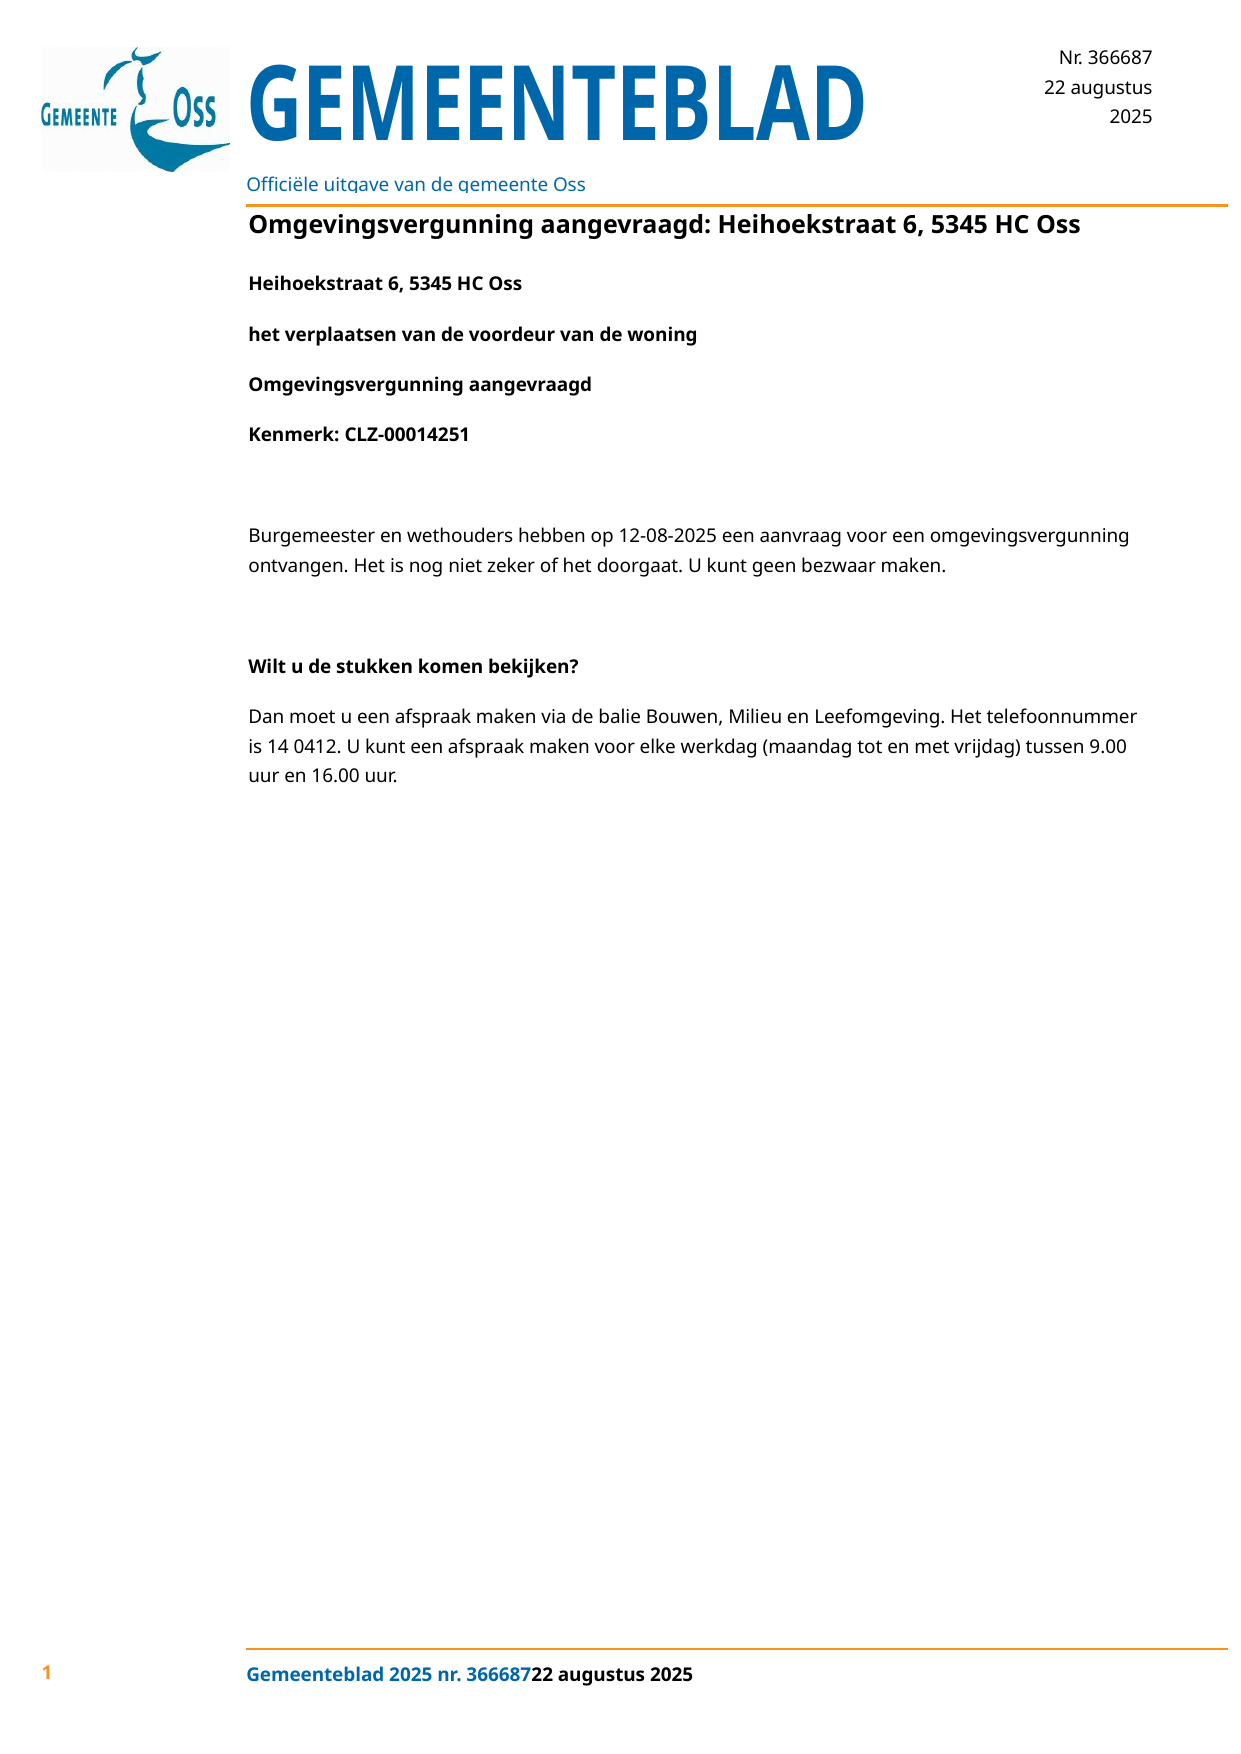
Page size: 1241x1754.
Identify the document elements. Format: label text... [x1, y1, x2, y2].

text het verplaatsen van de voordeur van de woning [248, 321, 1152, 346]
text Omgevingsvergunning aangevraagd [248, 371, 1152, 397]
text Burgemeester en wethouders hebben op 12-08-2025 een aanvraag voor een omgevingsvergunning ontvangen. Het is nog niet zeker of het doorgaat. U kunt geen bezwaar maken. [248, 522, 1152, 578]
text Wilt u de stukken komen bekijken? [248, 653, 1152, 678]
text Heihoekstraat 6, 5345 HC Oss [248, 270, 1152, 296]
text Kenmerk: CLZ-00014251 [248, 422, 1152, 447]
text Omgevingsvergunning aangevraagd: Heihoekstraat 6, 5345 HC Oss [248, 207, 1152, 241]
picture [41, 47, 231, 172]
text Dan moet u een afspraak maken via de balie Bouwen, Milieu en Leefomgeving. Het telefoonnummer is 14 0412. U kunt een afspraak maken voor elke werkdag (maandag tot en met vrijdag) tussen 9.00 uur en 16.00 uur. [248, 703, 1152, 788]
